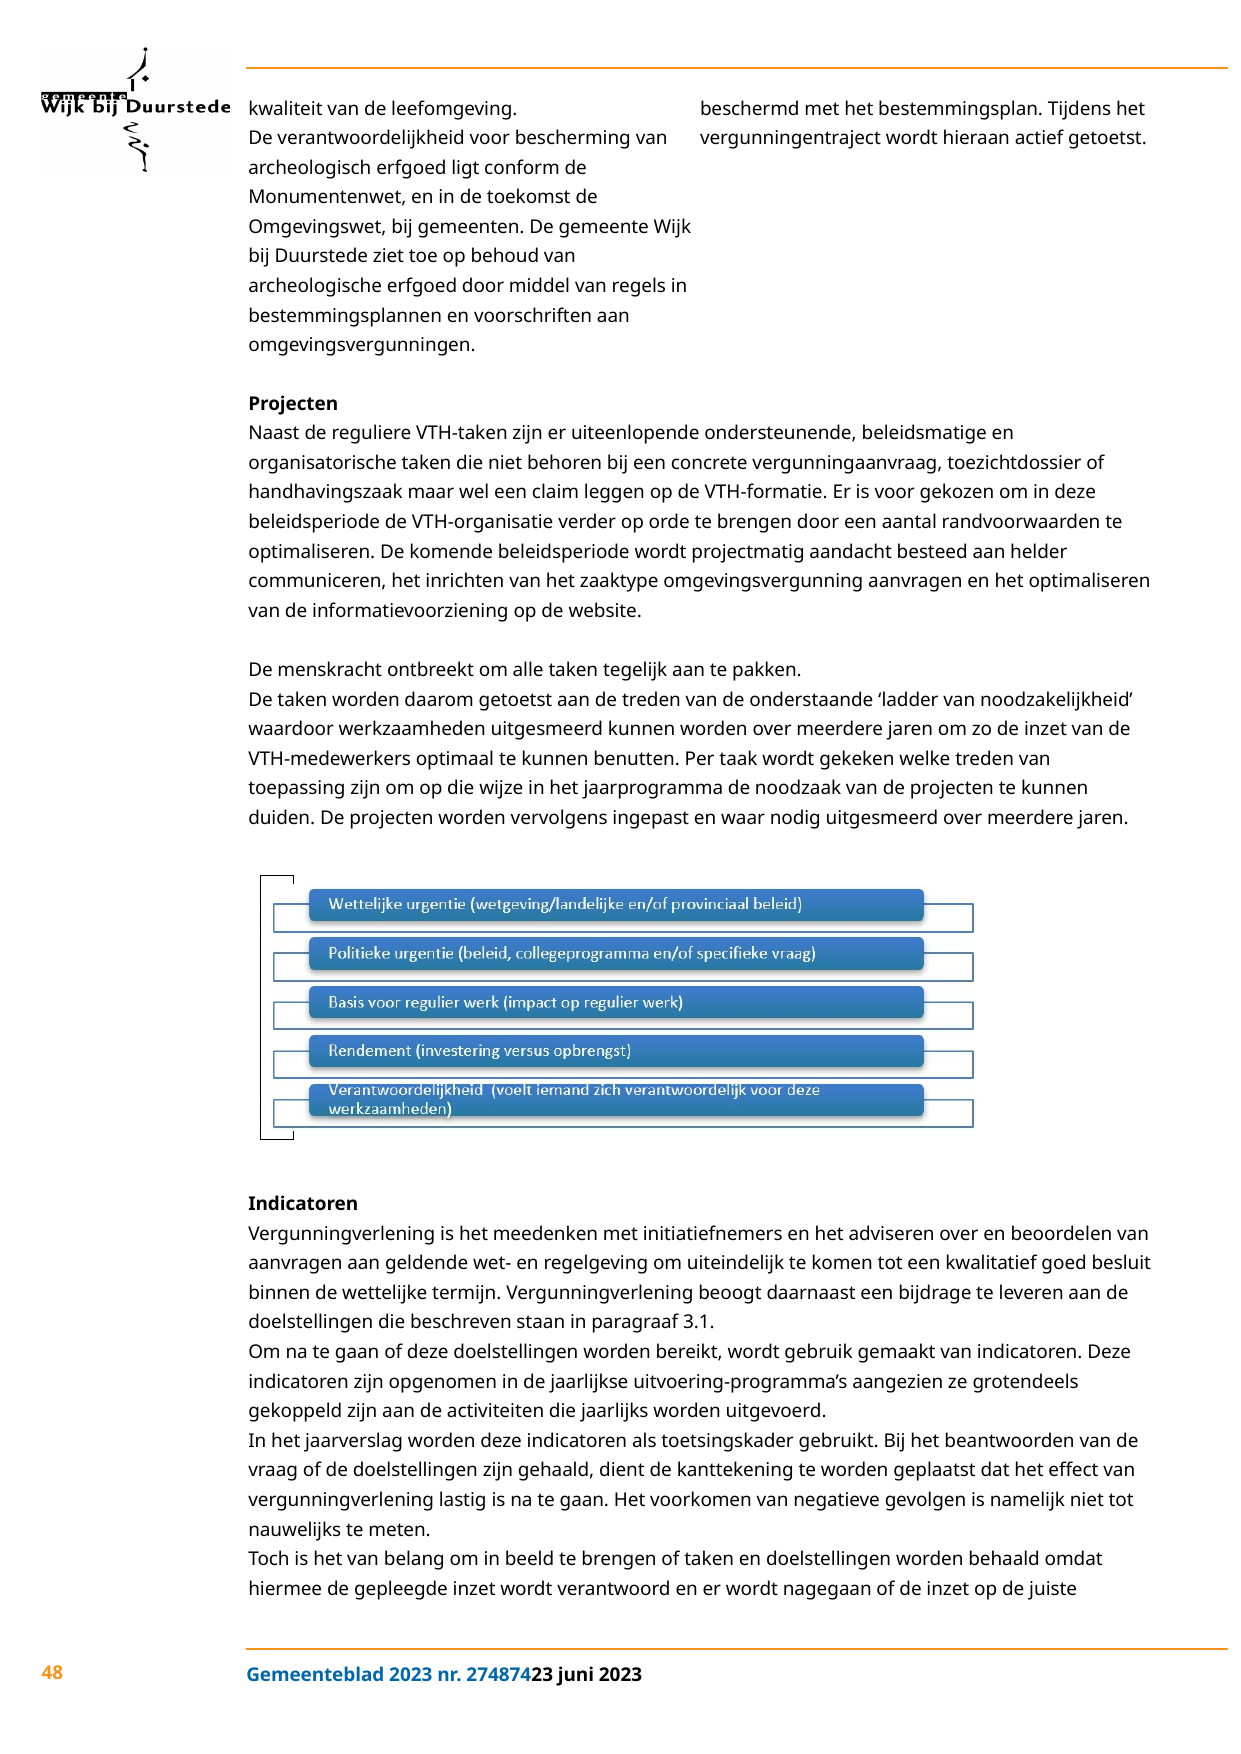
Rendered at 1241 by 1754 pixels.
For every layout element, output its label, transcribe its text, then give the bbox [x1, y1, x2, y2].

text De taken worden daarom getoetst aan de treden van de onderstaande ‘ladder van noodzakelijkheid’ waardoor werkzaamheden uitgesmeerd kunnen worden over meerdere jaren om zo de inzet van de VTH-medewerkers optimaal te kunnen benutten. Per taak wordt gekeken welke treden van toepassing zijn om op die wijze in het jaarprogramma de noodzaak van de projecten te kunnen duiden. De projecten worden vervolgens ingepast en waar nodig uitgesmeerd over meerdere jaren. [248, 686, 1152, 830]
text Vergunningverlening is het meedenken met initiatiefnemers en het adviseren over en beoordelen van aanvragen aan geldende wet- en regelgeving om uiteindelijk te komen tot een kwalitatief goed besluit binnen de wettelijke termijn. Vergunningverlening beoogt daarnaast een bijdrage te leveren aan de doelstellingen die beschreven staan in paragraaf 3.1. [248, 1220, 1152, 1334]
text In het jaarverslag worden deze indicatoren als toetsingskader gebruikt. Bij het beantwoorden van de vraag of de doelstellingen zijn gehaald, dient de kanttekening te worden geplaatst dat het effect van vergunningverlening lastig is na te gaan. Het voorkomen van negatieve gevolgen is namelijk niet tot nauwelijks te meten. [248, 1427, 1152, 1541]
text Naast de reguliere VTH-taken zijn er uiteenlopende ondersteunende, beleidsmatige en organisatorische taken die niet behoren bij een concrete vergunningaanvraag, toezichtdossier of handhavingszaak maar wel een claim leggen op de VTH-formatie. Er is voor gekozen om in deze beleidsperiode de VTH-organisatie verder op orde te brengen door een aantal randvoorwaarden te optimaliseren. De komende beleidsperiode wordt projectmatig aandacht besteed aan helder communiceren, het inrichten van het zaaktype omgevingsvergunning aanvragen en het optimaliseren van de informatievoorziening op de website. [248, 419, 1152, 623]
text Indicatoren [248, 1190, 1152, 1216]
text Toch is het van belang om in beeld te brengen of taken en doelstellingen worden behaald omdat hiermee de gepleegde inzet wordt verantwoord en er wordt nagegaan of de inzet op de juiste [248, 1545, 1152, 1601]
picture [268, 884, 978, 1131]
text Om na te gaan of deze doelstellingen worden bereikt, wordt gebruik gemaakt van indicatoren. Deze indicatoren zijn opgenomen in de jaarlijkse uitvoering-programma’s aangezien ze grotendeels gekoppeld zijn aan de activiteiten die jaarlijks worden uitgevoerd. [248, 1338, 1152, 1423]
table_cell kwaliteit van de leefomgeving. De verantwoordelijkheid voor bescherming van archeologisch erfgoed ligt conform de Monumentenwet, en in de toekomst de Omgevingswet, bij gemeenten. De gemeente Wijk bij Duurstede ziet toe op behoud van archeologische erfgoed door middel van regels in bestemmingsplannen en voorschriften aan omgevingsvergunningen. [248, 95, 700, 357]
table_cell beschermd met het bestemmingsplan. Tijdens het vergunningentraject wordt hieraan actief getoetst. [700, 95, 1152, 357]
picture [41, 47, 231, 172]
text Projecten [248, 390, 1152, 416]
text De menskracht ontbreekt om alle taken tegelijk aan te pakken. [248, 656, 1152, 682]
